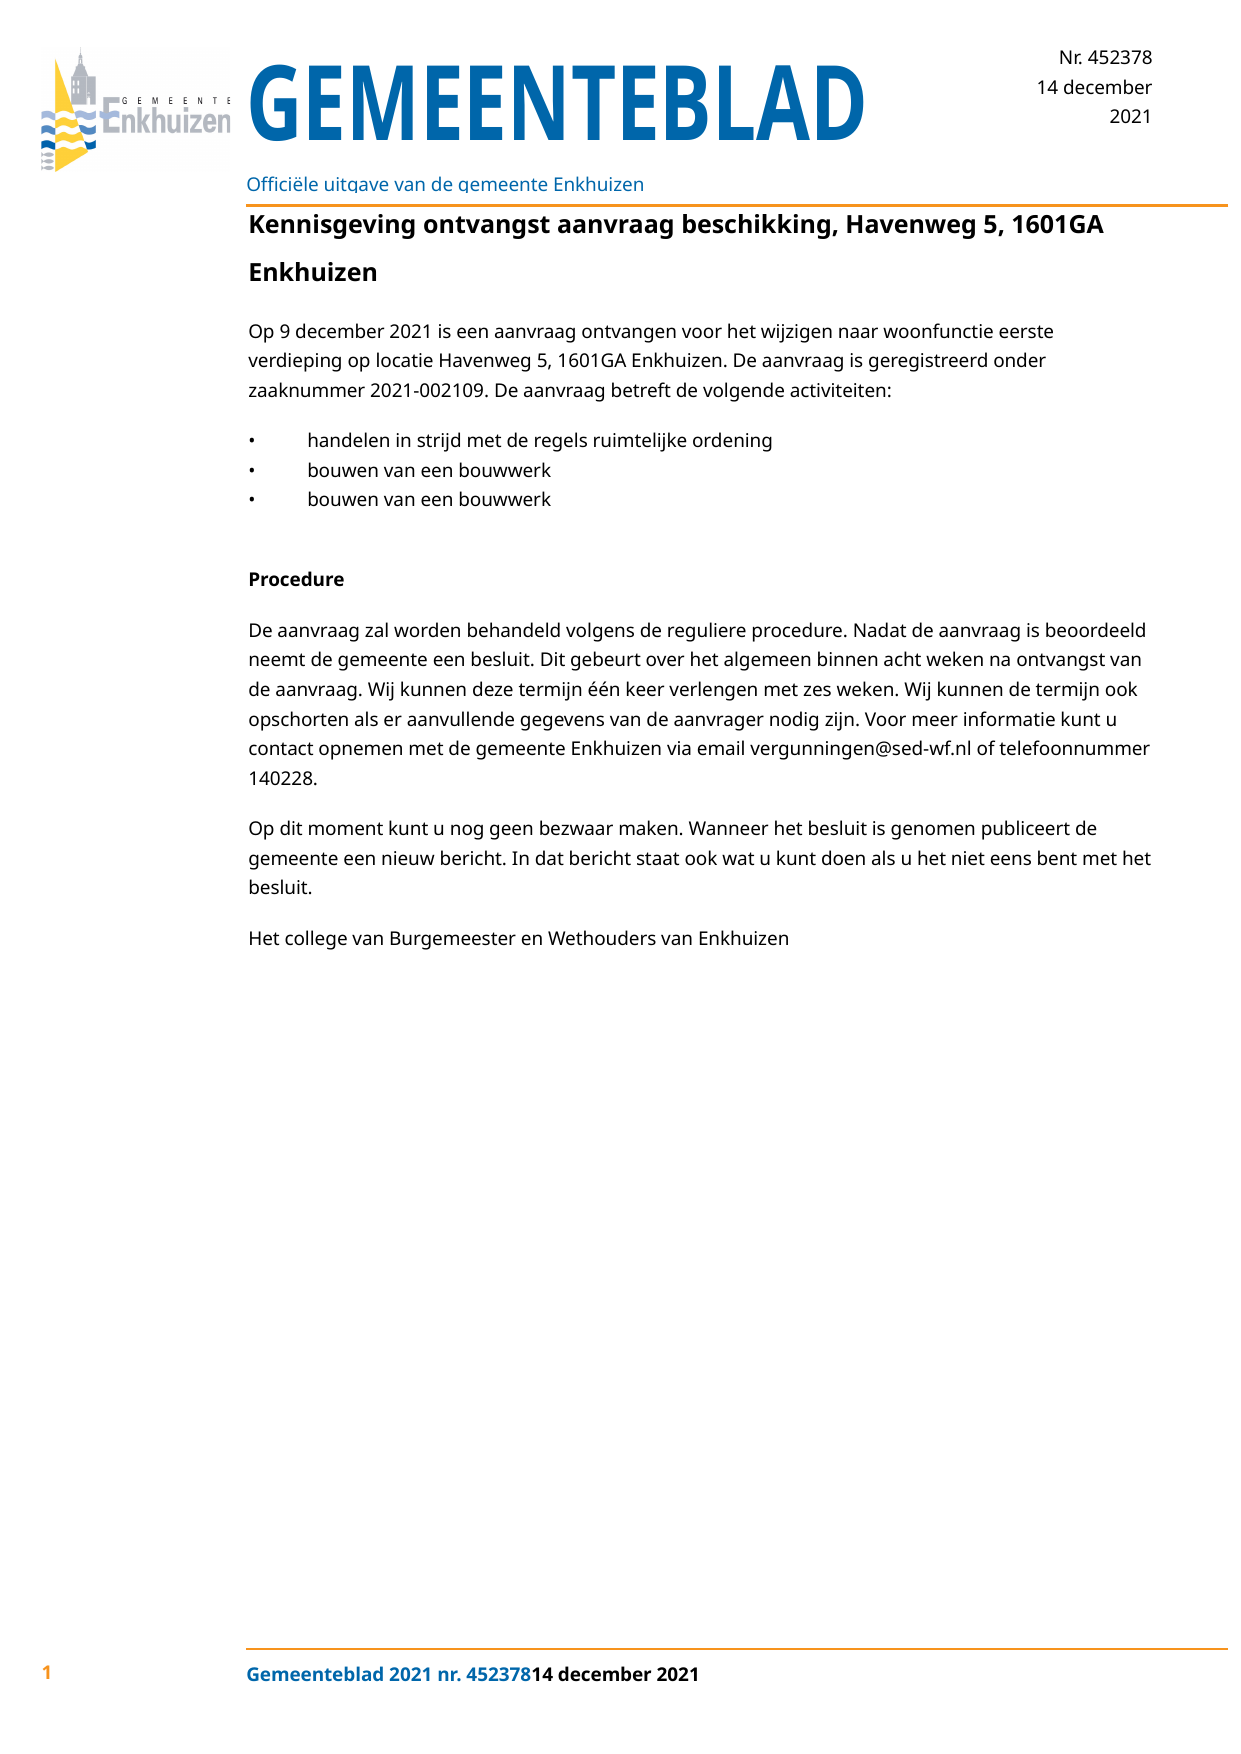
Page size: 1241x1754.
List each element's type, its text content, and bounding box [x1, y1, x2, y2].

text Op dit moment kunt u nog geen bezwaar maken. Wanneer het besluit is genomen publiceert de gemeente een nieuw bericht. In dat bericht staat ook wat u kunt doen als u het niet eens bent met het besluit. [248, 815, 1152, 900]
list bouwen van een bouwwerk [248, 457, 1152, 483]
text Het college van Burgemeester en Wethouders van Enkhuizen [248, 925, 1152, 951]
text Op 9 december 2021 is een aanvraag ontvangen voor het wijzigen naar woonfunctie eerste verdieping op locatie Havenweg 5, 1601GA Enkhuizen. De aanvraag is geregistreerd onder zaaknummer 2021-002109. De aanvraag betreft de volgende activiteiten: [248, 318, 1152, 403]
text De aanvraag zal worden behandeld volgens de reguliere procedure. Nadat de aanvraag is beoordeeld neemt de gemeente een besluit. Dit gebeurt over het algemeen binnen acht weken na ontvangst van de aanvraag. Wij kunnen deze termijn één keer verlengen met zes weken. Wij kunnen de termijn ook opschorten als er aanvullende gegevens van de aanvrager nodig zijn. Voor meer informatie kunt u contact opnemen met de gemeente Enkhuizen via email vergunningen@sed-wf.nl of telefoonnummer 140228. [248, 617, 1152, 791]
picture [41, 47, 231, 172]
text Kennisgeving ontvangst aanvraag beschikking, Havenweg 5, 1601GA Enkhuizen [248, 207, 1152, 288]
list bouwen van een bouwwerk [248, 487, 1152, 512]
text Procedure [248, 567, 1152, 592]
list handelen in strijd met de regels ruimtelijke ordening [248, 427, 1152, 453]
